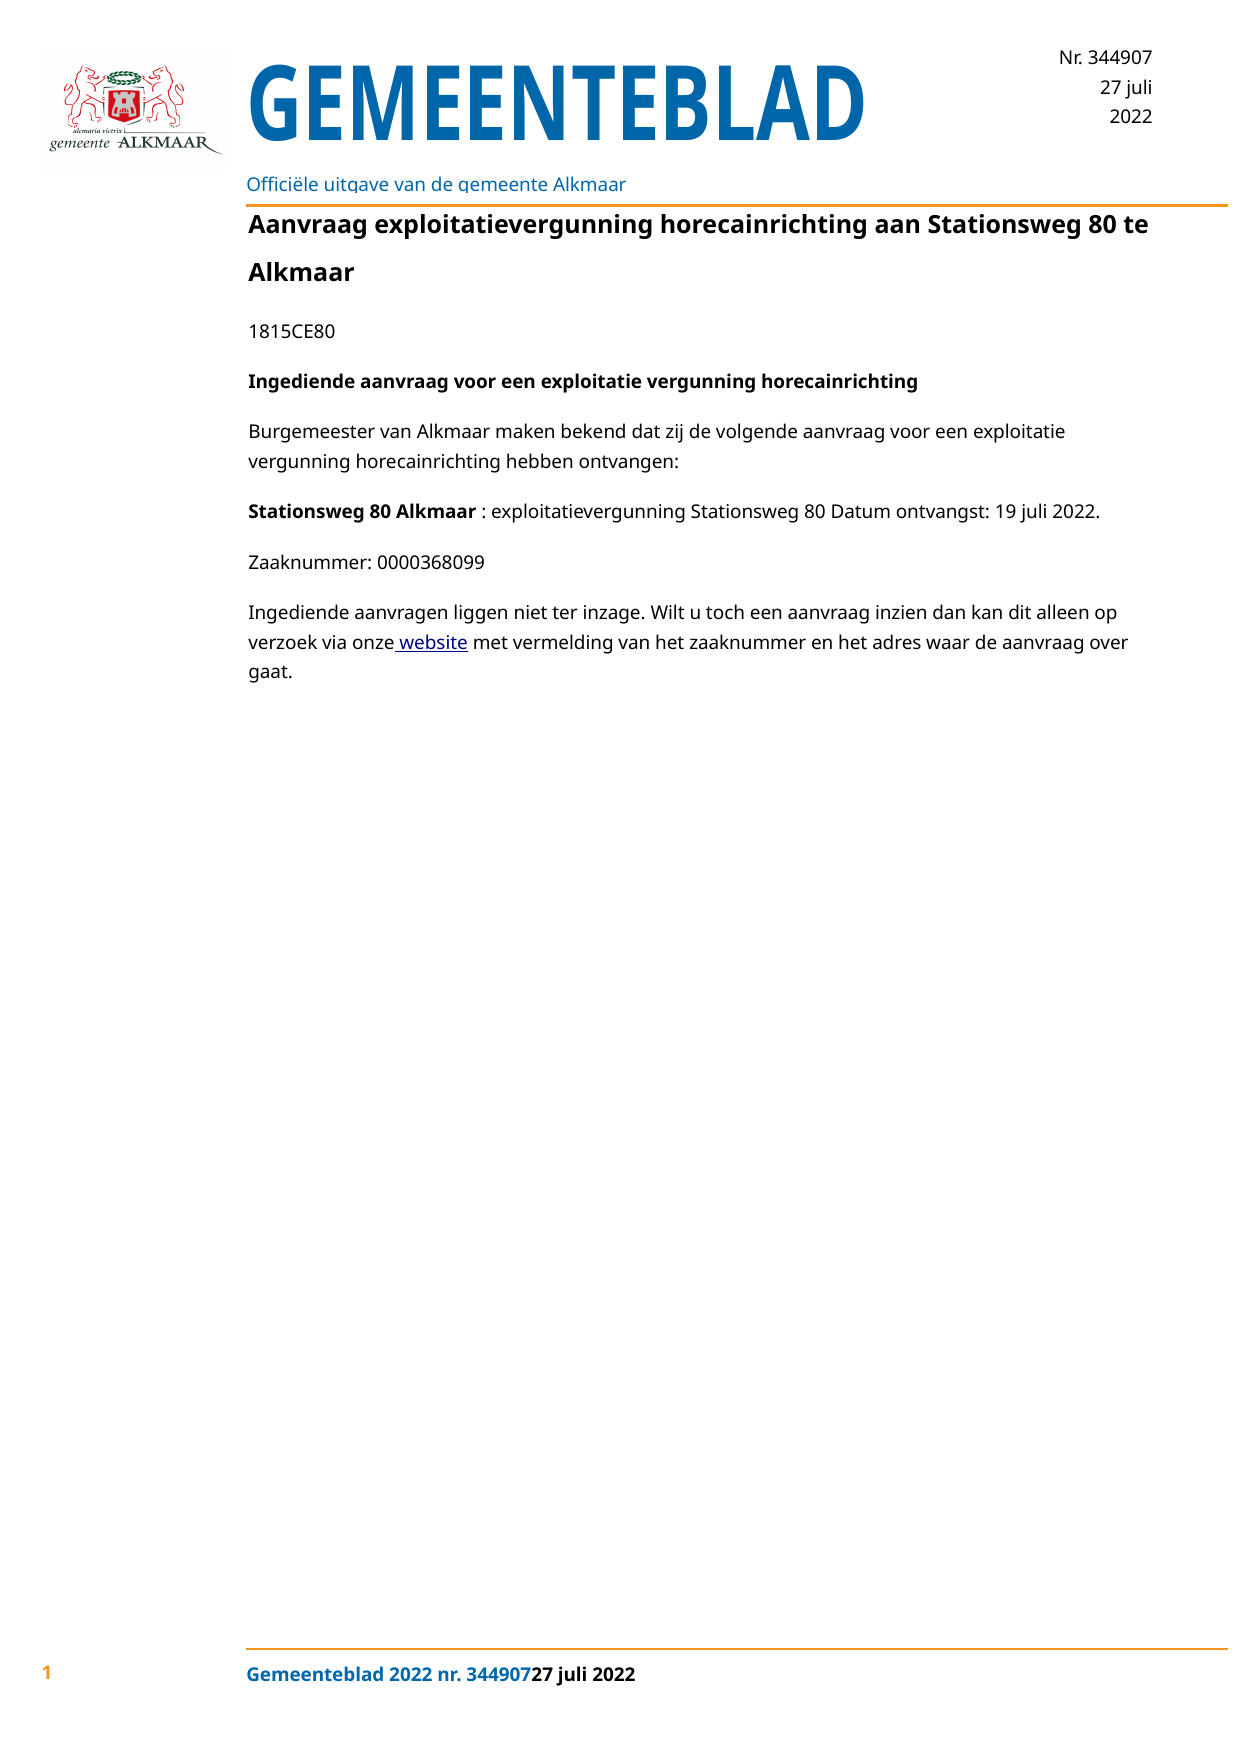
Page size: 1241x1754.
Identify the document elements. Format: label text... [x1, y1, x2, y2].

text Aanvraag exploitatievergunning horecainrichting aan Stationsweg 80 te Alkmaar [248, 207, 1152, 288]
text Ingediende aanvraag voor een exploitatie vergunning horecainrichting [248, 368, 1152, 394]
text Ingediende aanvragen liggen niet ter inzage. Wilt u toch een aanvraag inzien dan kan dit alleen op verzoek via onze website met vermelding van het zaaknummer en het adres waar de aanvraag over gaat. [248, 599, 1152, 684]
picture [41, 47, 231, 172]
text 1815CE80 [248, 318, 1152, 344]
text Zaaknummer: 0000368099 [248, 549, 1152, 575]
text Stationsweg 80 Alkmaar : exploitatievergunning Stationsweg 80 Datum ontvangst: 19 juli 2022. [248, 499, 1152, 524]
text Burgemeester van Alkmaar maken bekend dat zij de volgende aanvraag voor een exploitatie vergunning horecainrichting hebben ontvangen: [248, 419, 1152, 474]
